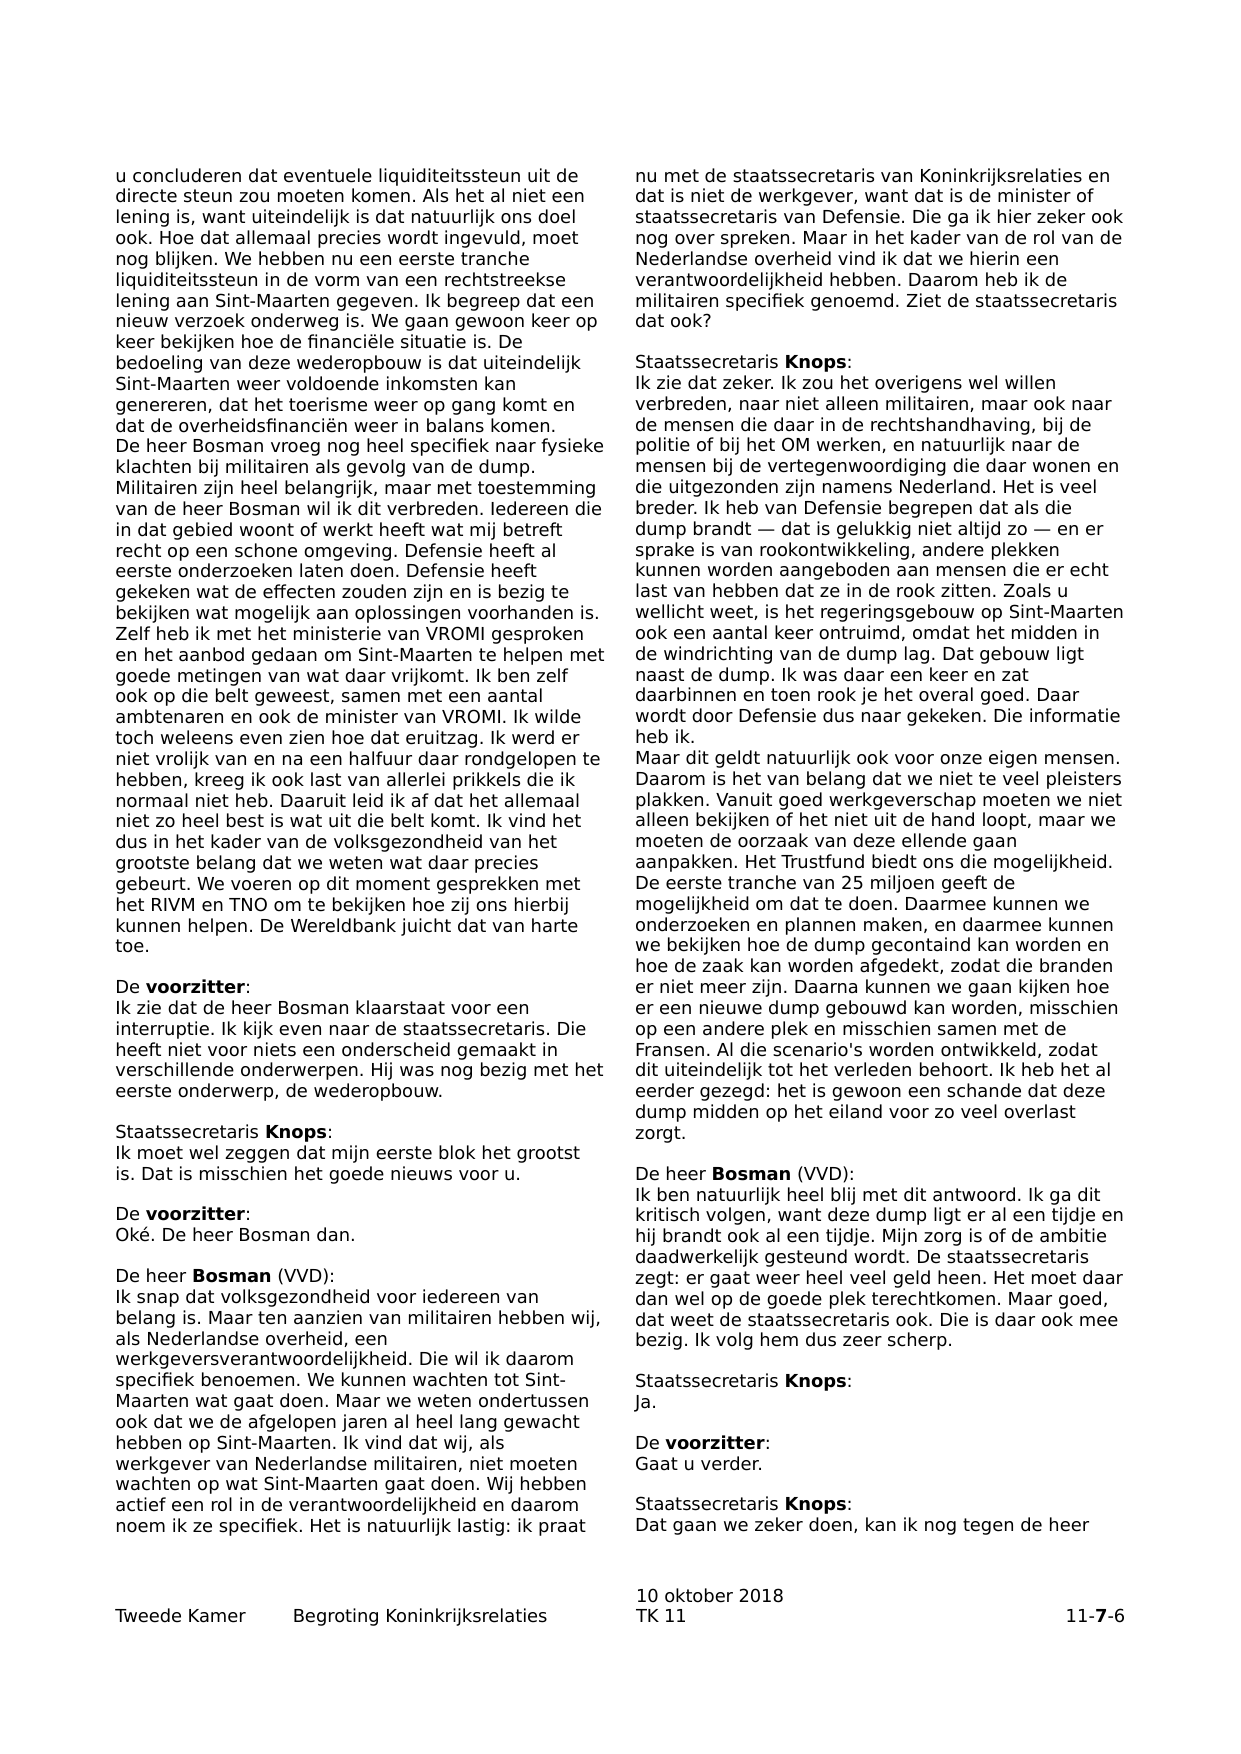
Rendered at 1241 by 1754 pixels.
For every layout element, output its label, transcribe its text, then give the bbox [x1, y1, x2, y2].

text Staatssecretaris Knops: [115, 1122, 605, 1143]
text Staatssecretaris Knops: [635, 1371, 1125, 1392]
text De voorzitter: [115, 1204, 605, 1225]
text Staatssecretaris Knops: [635, 1494, 1125, 1515]
text u concluderen dat eventuele liquiditeitssteun uit de directe steun zou moeten komen. Als het al niet een lening is, want uiteindelijk is dat natuurlijk ons doel ook. Hoe dat allemaal precies wordt ingevuld, moet nog blijken. We hebben nu een eerste tranche liquiditeitssteun in de vorm van een rechtstreekse lening aan Sint-Maarten gegeven. Ik begreep dat een nieuw verzoek onderweg is. We gaan gewoon keer op keer bekijken hoe de financiële situatie is. De bedoeling van deze wederopbouw is dat uiteindelijk Sint-Maarten weer voldoende inkomsten kan genereren, dat het toerisme weer op gang komt en dat de overheidsfinanciën weer in balans komen. [115, 165, 605, 436]
text nu met de staatssecretaris van Koninkrijksrelaties en dat is niet de werkgever, want dat is de minister of staatssecretaris van Defensie. Die ga ik hier zeker ook nog over spreken. Maar in het kader van de rol van de Nederlandse overheid vind ik dat we hierin een verantwoordelijkheid hebben. Daarom heb ik de militairen specifiek genoemd. Ziet de staatssecretaris dat ook? [635, 165, 1125, 332]
text Ik moet wel zeggen dat mijn eerste blok het grootst is. Dat is misschien het goede nieuws voor u. [115, 1143, 605, 1184]
text Dat gaan we zeker doen, kan ik nog tegen de heer [635, 1515, 1125, 1536]
text De voorzitter: [115, 977, 605, 998]
text Ik snap dat volksgezondheid voor iedereen van belang is. Maar ten aanzien van militairen hebben wij, als Nederlandse overheid, een werkgeversverantwoordelijkheid. Die wil ik daarom specifiek benoemen. We kunnen wachten tot Sint-Maarten wat gaat doen. Maar we weten ondertussen ook dat we de afgelopen jaren al heel lang gewacht hebben op Sint-Maarten. Ik vind dat wij, als werkgever van Nederlandse militairen, niet moeten wachten op wat Sint-Maarten gaat doen. Wij hebben actief een rol in de verantwoordelijkheid en daarom noem ik ze specifiek. Het is natuurlijk lastig: ik praat [115, 1287, 605, 1537]
text Oké. De heer Bosman dan. [115, 1225, 605, 1246]
text Maar dit geldt natuurlijk ook voor onze eigen mensen. Daarom is het van belang dat we niet te veel pleisters plakken. Vanuit goed werkgeverschap moeten we niet alleen bekijken of het niet uit de hand loopt, maar we moeten de oorzaak van deze ellende gaan aanpakken. Het Trustfund biedt ons die mogelijkheid. De eerste tranche van 25 miljoen geeft de mogelijkheid om dat te doen. Daarmee kunnen we onderzoeken en plannen maken, en daarmee kunnen we bekijken hoe de dump gecontaind kan worden en hoe de zaak kan worden afgedekt, zodat die branden er niet meer zijn. Daarna kunnen we gaan kijken hoe er een nieuwe dump gebouwd kan worden, misschien op een andere plek en misschien samen met de Fransen. Al die scenario's worden ontwikkeld, zodat dit uiteindelijk tot het verleden behoort. Ik heb het al eerder gezegd: het is gewoon een schande dat deze dump midden op het eiland voor zo veel overlast zorgt. [635, 748, 1125, 1143]
text Ik ben natuurlijk heel blij met dit antwoord. Ik ga dit kritisch volgen, want deze dump ligt er al een tijdje en hij brandt ook al een tijdje. Mijn zorg is of de ambitie daadwerkelijk gesteund wordt. De staatssecretaris zegt: er gaat weer heel veel geld heen. Het moet daar dan wel op de goede plek terechtkomen. Maar goed, dat weet de staatssecretaris ook. Die is daar ook mee bezig. Ik volg hem dus zeer scherp. [635, 1184, 1125, 1351]
text Staatssecretaris Knops: [635, 352, 1125, 373]
text De heer Bosman (VVD): [115, 1266, 605, 1287]
text Ik zie dat zeker. Ik zou het overigens wel willen verbreden, naar niet alleen militairen, maar ook naar de mensen die daar in de rechtshandhaving, bij de politie of bij het OM werken, en natuurlijk naar de mensen bij de vertegenwoordiging die daar wonen en die uitgezonden zijn namens Nederland. Het is veel breder. Ik heb van Defensie begrepen dat als die dump brandt — dat is gelukkig niet altijd zo — en er sprake is van rookontwikkeling, andere plekken kunnen worden aangeboden aan mensen die er echt last van hebben dat ze in de rook zitten. Zoals u wellicht weet, is het regeringsgebouw op Sint-Maarten ook een aantal keer ontruimd, omdat het midden in de windrichting van de dump lag. Dat gebouw ligt naast de dump. Ik was daar een keer en zat daarbinnen en toen rook je het overal goed. Daar wordt door Defensie dus naar gekeken. Die informatie heb ik. [635, 373, 1125, 748]
text De voorzitter: [635, 1432, 1125, 1453]
text Gaat u verder. [635, 1453, 1125, 1474]
text De heer Bosman vroeg nog heel specifiek naar fysieke klachten bij militairen als gevolg van de dump. Militairen zijn heel belangrijk, maar met toestemming van de heer Bosman wil ik dit verbreden. Iedereen die in dat gebied woont of werkt heeft wat mij betreft recht op een schone omgeving. Defensie heeft al eerste onderzoeken laten doen. Defensie heeft gekeken wat de effecten zouden zijn en is bezig te bekijken wat mogelijk aan oplossingen voorhanden is. Zelf heb ik met het ministerie van VROMI gesproken en het aanbod gedaan om Sint-Maarten te helpen met goede metingen van wat daar vrijkomt. Ik ben zelf ook op die belt geweest, samen met een aantal ambtenaren en ook de minister van VROMI. Ik wilde toch weleens even zien hoe dat eruitzag. Ik werd er niet vrolijk van en na een halfuur daar rondgelopen te hebben, kreeg ik ook last van allerlei prikkels die ik normaal niet heb. Daaruit leid ik af dat het allemaal niet zo heel best is wat uit die belt komt. Ik vind het dus in het kader van de volksgezondheid van het grootste belang dat we weten wat daar precies gebeurt. We voeren op dit moment gesprekken met het RIVM en TNO om te bekijken hoe zij ons hierbij kunnen helpen. De Wereldbank juicht dat van harte toe. [115, 436, 605, 957]
text Ja. [635, 1392, 1125, 1412]
text De heer Bosman (VVD): [635, 1163, 1125, 1184]
text Ik zie dat de heer Bosman klaarstaat voor een interruptie. Ik kijk even naar de staatssecretaris. Die heeft niet voor niets een onderscheid gemaakt in verschillende onderwerpen. Hij was nog bezig met het eerste onderwerp, de wederopbouw. [115, 998, 605, 1102]
